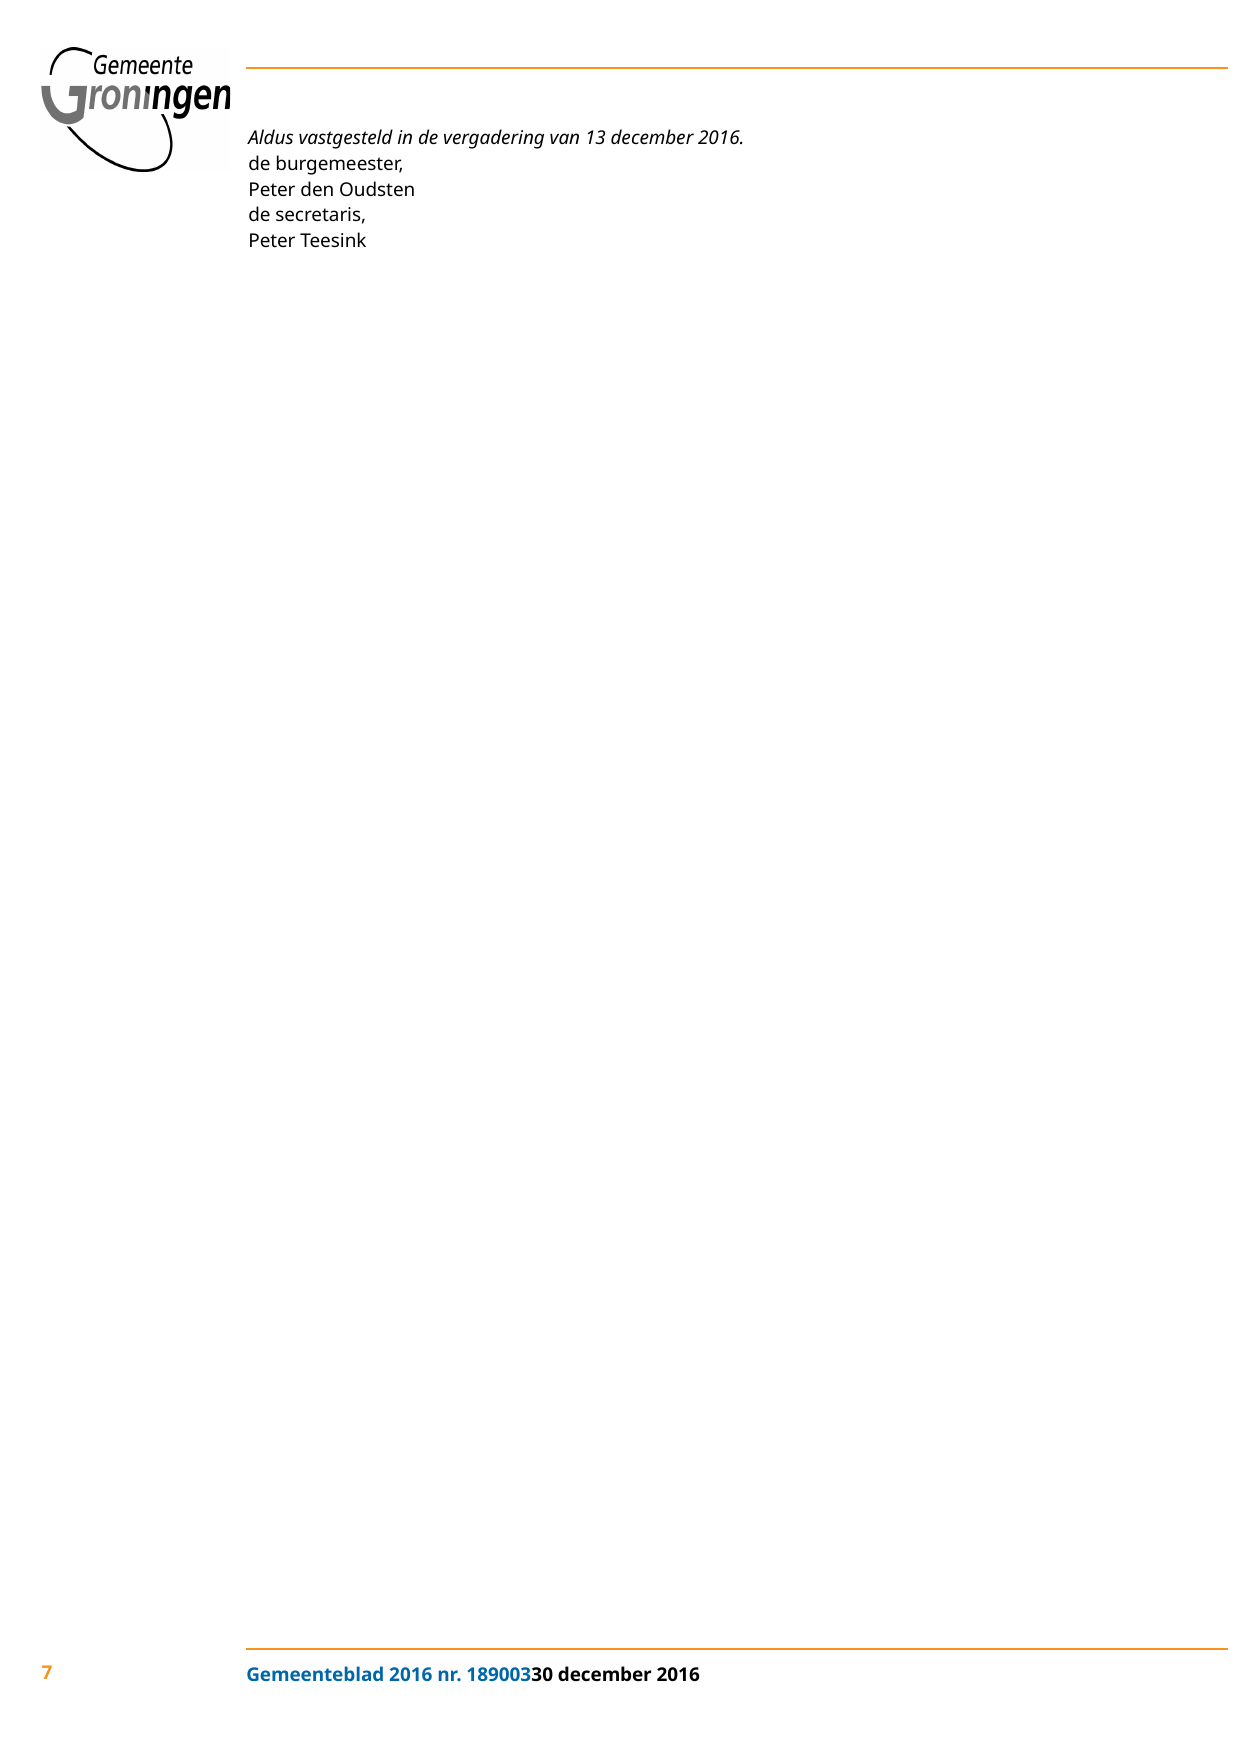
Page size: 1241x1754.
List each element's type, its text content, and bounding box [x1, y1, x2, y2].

picture [41, 47, 231, 172]
text Peter den Oudsten [248, 176, 1152, 202]
text de burgemeester, [248, 150, 1152, 176]
text Aldus vastgesteld in de vergadering van 13 december 2016. [248, 124, 1152, 150]
text de secretaris, [248, 202, 1152, 227]
text Peter Teesink [248, 227, 1152, 253]
